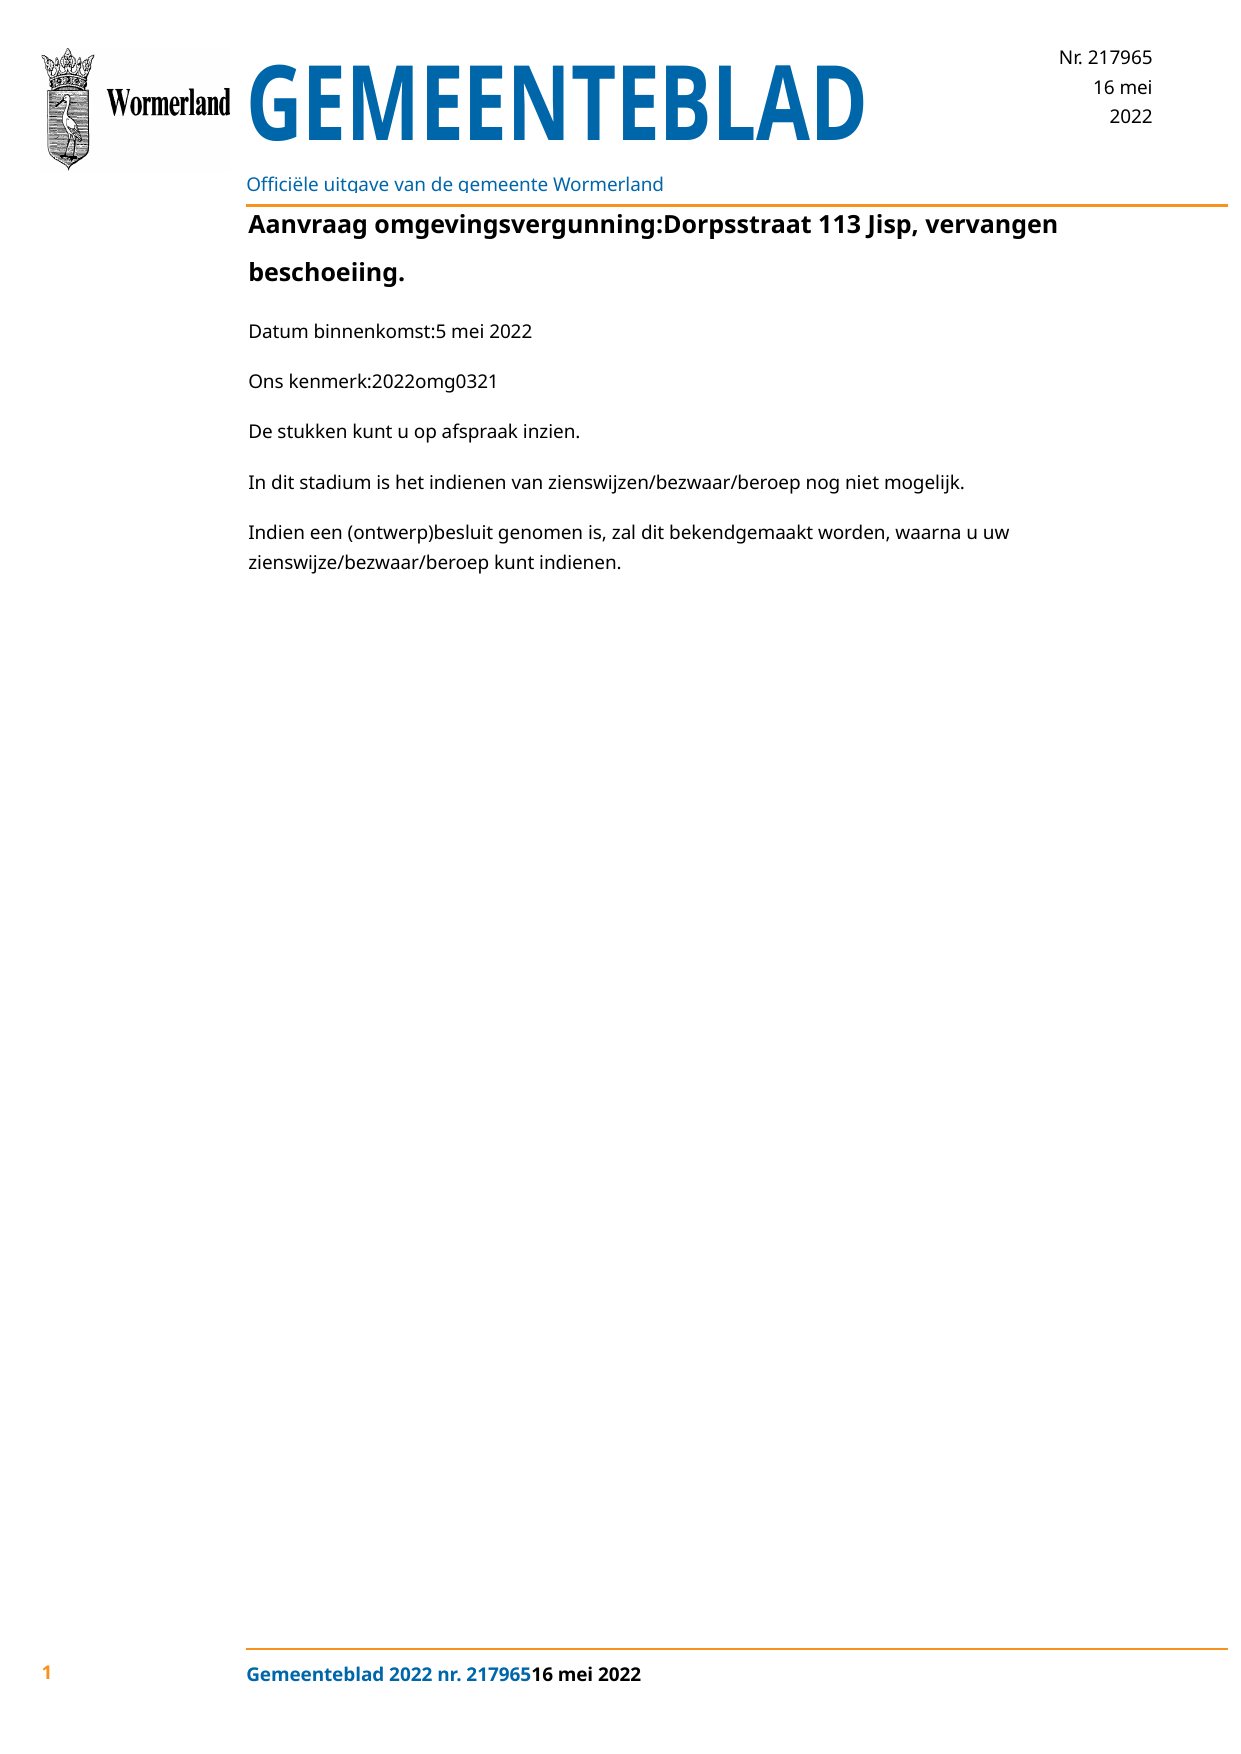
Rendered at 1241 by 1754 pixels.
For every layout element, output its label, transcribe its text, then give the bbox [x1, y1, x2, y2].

text Indien een (ontwerp)besluit genomen is, zal dit bekendgemaakt worden, waarna u uw zienswijze/bezwaar/beroep kunt indienen. [248, 519, 1152, 575]
picture [41, 47, 231, 172]
text Datum binnenkomst:5 mei 2022 [248, 318, 1152, 344]
text De stukken kunt u op afspraak inzien. [248, 419, 1152, 444]
text Ons kenmerk:2022omg0321 [248, 368, 1152, 394]
text Aanvraag omgevingsvergunning:Dorpsstraat 113 Jisp, vervangen beschoeiing. [248, 207, 1152, 288]
text In dit stadium is het indienen van zienswijzen/bezwaar/beroep nog niet mogelijk. [248, 469, 1152, 495]
